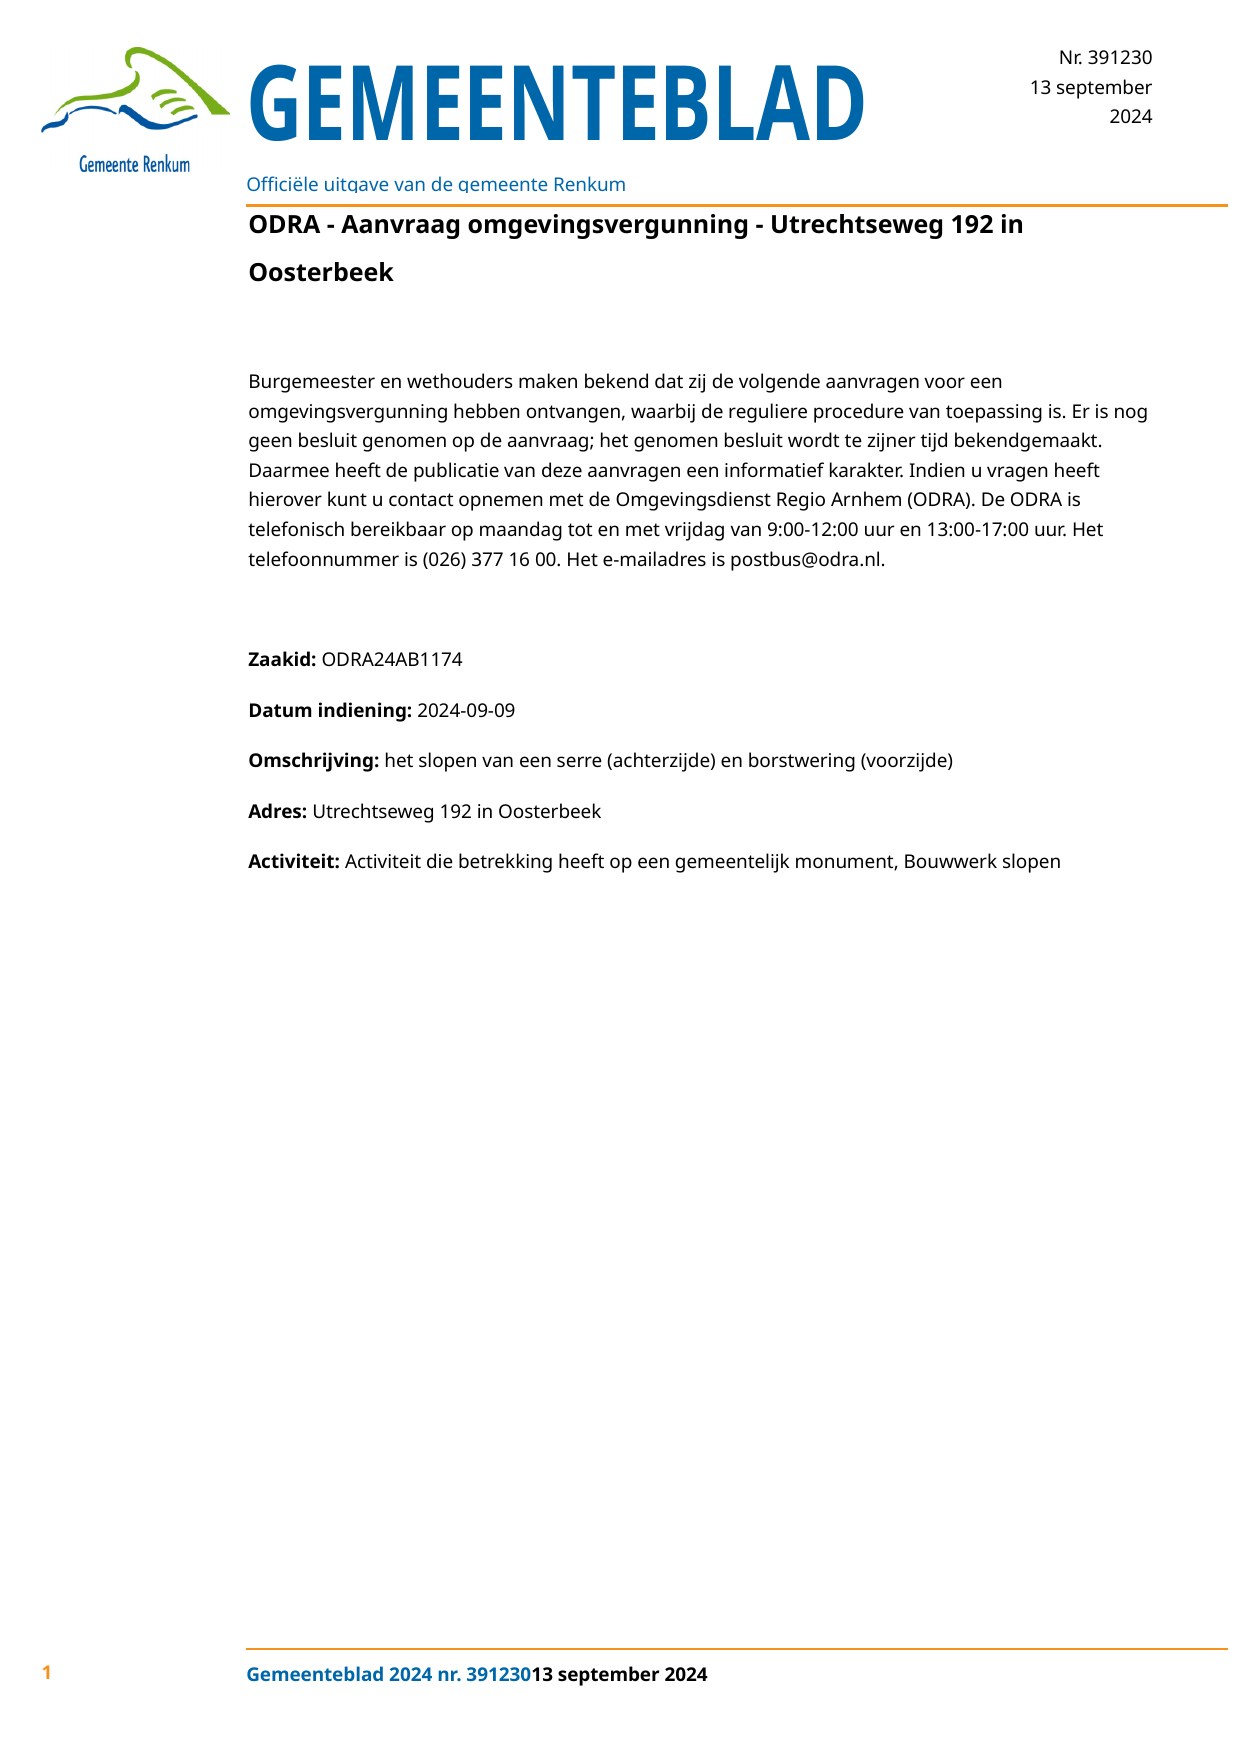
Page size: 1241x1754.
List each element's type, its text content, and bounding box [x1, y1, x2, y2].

picture [41, 47, 231, 172]
text Datum indiening: 2024-09-09 [248, 697, 1152, 723]
text Adres: Utrechtseweg 192 in Oosterbeek [248, 798, 1152, 824]
text Burgemeester en wethouders maken bekend dat zij de volgende aanvragen voor een omgevingsvergunning hebben ontvangen, waarbij de reguliere procedure van toepassing is. Er is nog geen besluit genomen op de aanvraag; het genomen besluit wordt te zijner tijd bekendgemaakt. Daarmee heeft de publicatie van deze aanvragen een informatief karakter. Indien u vragen heeft hierover kunt u contact opnemen met de Omgevingsdienst Regio Arnhem (ODRA). De ODRA is telefonisch bereikbaar op maandag tot en met vrijdag van 9:00-12:00 uur en 13:00-17:00 uur. Het telefoonnummer is (026) 377 16 00. Het e-mailadres is postbus@odra.nl. [248, 368, 1152, 572]
text Zaakid: ODRA24AB1174 [248, 647, 1152, 672]
text Omschrijving: het slopen van een serre (achterzijde) en borstwering (voorzijde) [248, 747, 1152, 773]
text ODRA - Aanvraag omgevingsvergunning - Utrechtseweg 192 in Oosterbeek [248, 207, 1152, 288]
text Activiteit: Activiteit die betrekking heeft op een gemeentelijk monument, Bouwwerk slopen [248, 848, 1152, 874]
